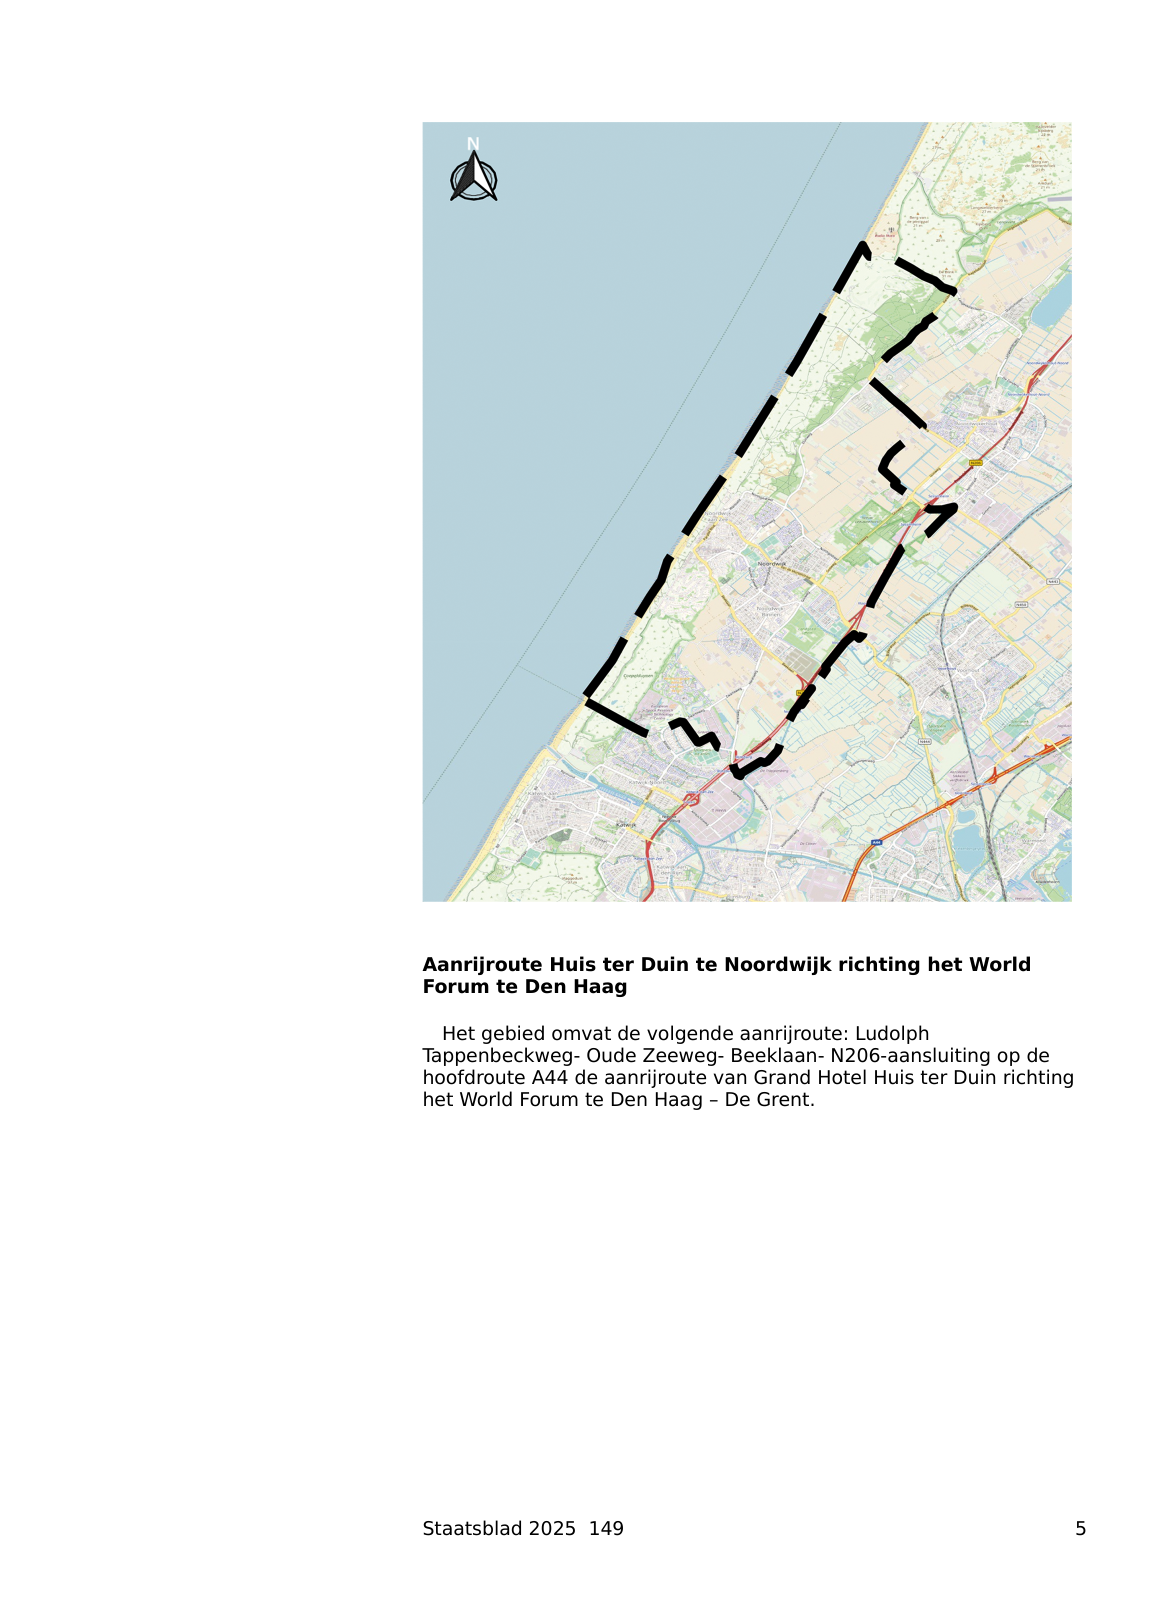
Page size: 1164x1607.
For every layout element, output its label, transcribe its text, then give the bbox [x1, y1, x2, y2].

subtitle Aanrijroute Huis ter Duin te Noordwijk richting het World Forum te Den Haag [422, 954, 1087, 998]
text Het gebied omvat de volgende aanrijroute: Ludolph Tappenbeckweg- Oude Zeeweg- Beeklaan- N206-aansluiting op de hoofdroute A44 de aanrijroute van Grand Hotel Huis ter Duin richting het World Forum te Den Haag – De Grent. [422, 1023, 1087, 1111]
picture [422, 122, 1072, 902]
